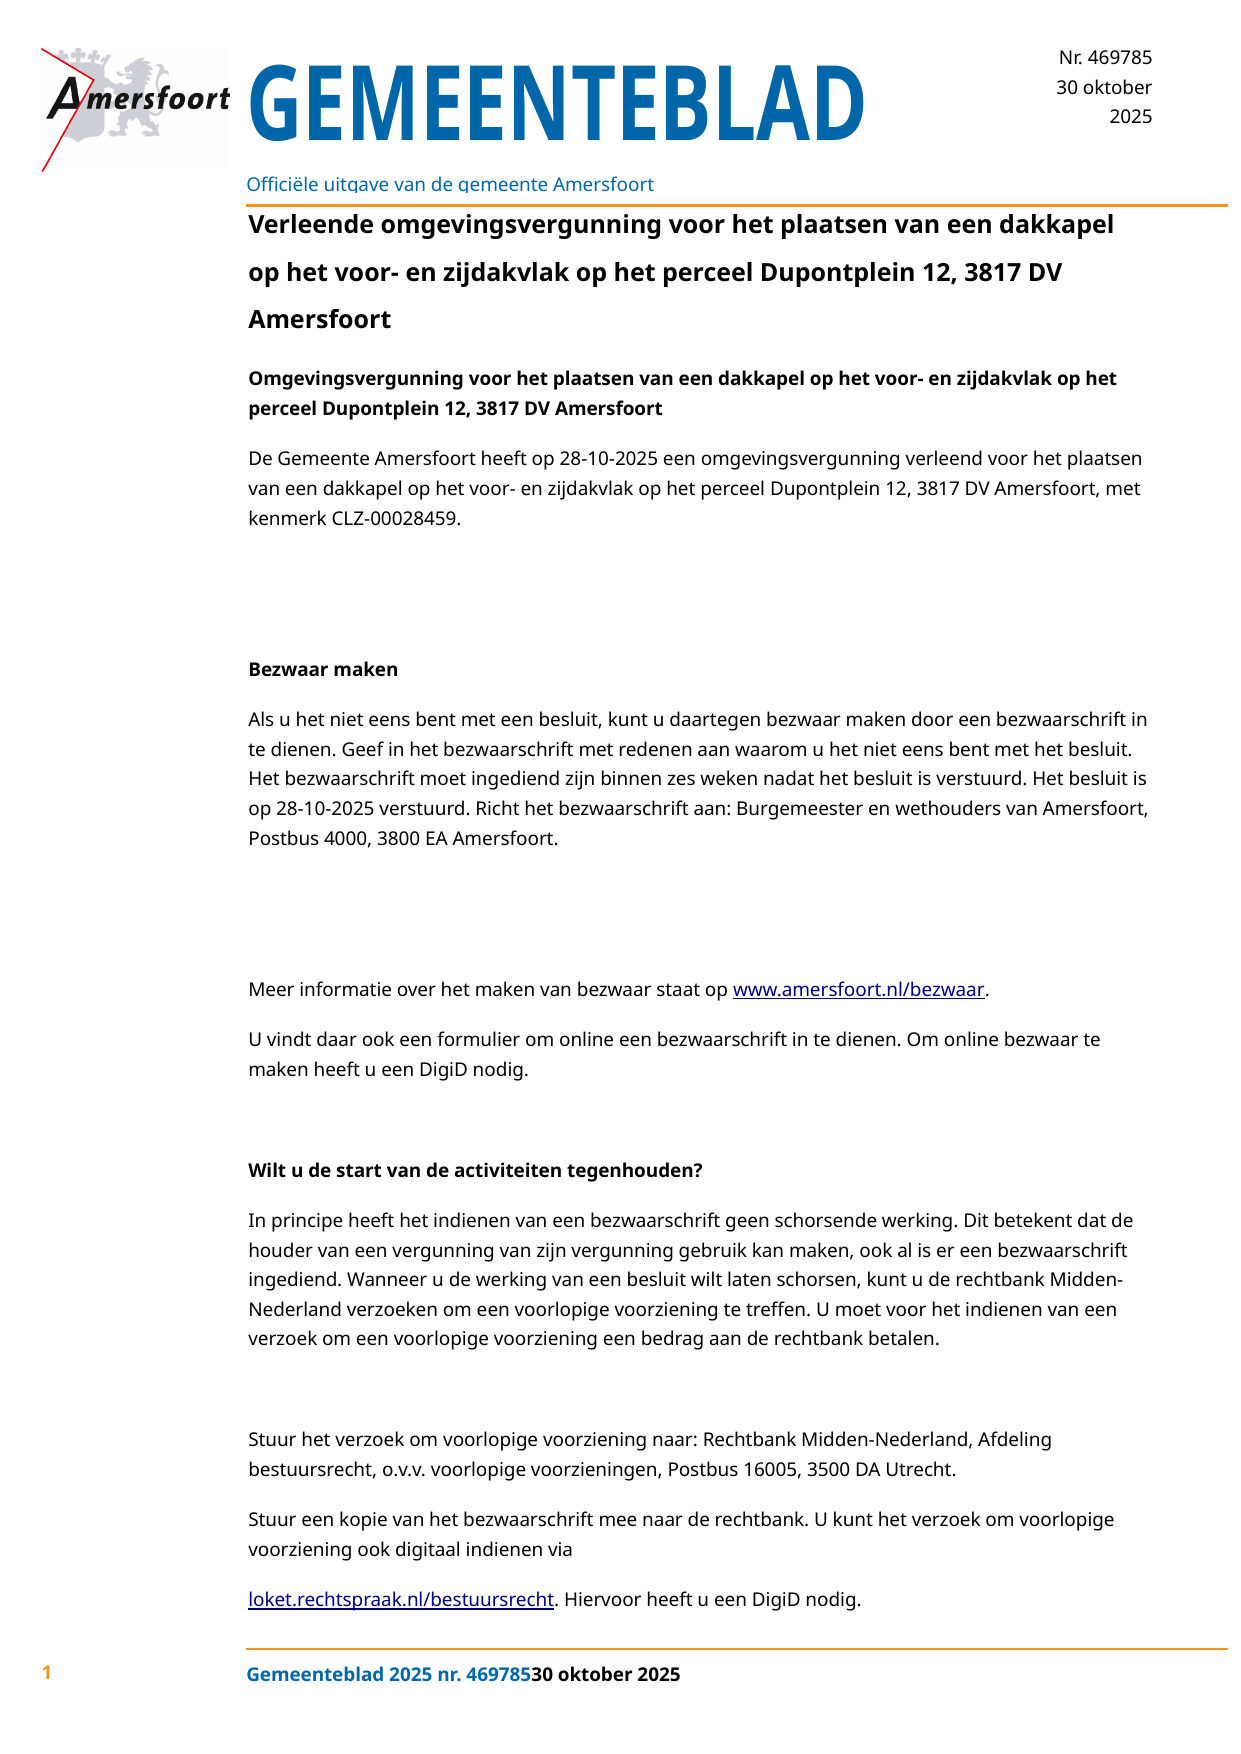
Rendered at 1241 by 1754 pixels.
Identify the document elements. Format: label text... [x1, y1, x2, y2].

text Verleende omgevingsvergunning voor het plaatsen van een dakkapel op het voor- en zijdakvlak op het perceel Dupontplein 12, 3817 DV Amersfoort [248, 207, 1152, 336]
text De Gemeente Amersfoort heeft op 28-10-2025 een omgevingsvergunning verleend voor het plaatsen van een dakkapel op het voor- en zijdakvlak op het perceel Dupontplein 12, 3817 DV Amersfoort, met kenmerk CLZ-00028459. [248, 446, 1152, 530]
text In principe heeft het indienen van een bezwaarschrift geen schorsende werking. Dit betekent dat de houder van een vergunning van zijn vergunning gebruik kan maken, ook al is er een bezwaarschrift ingediend. Wanneer u de werking van een besluit wilt laten schorsen, kunt u de rechtbank Midden-Nederland verzoeken om een voorlopige voorziening te treffen. U moet voor het indienen van een verzoek om een voorlopige voorziening een bedrag aan de rechtbank betalen. [248, 1207, 1152, 1351]
text Stuur het verzoek om voorlopige voorziening naar: Rechtbank Midden-Nederland, Afdeling bestuursrecht, o.v.v. voorlopige voorzieningen, Postbus 16005, 3500 DA Utrecht. [248, 1426, 1152, 1482]
text Als u het niet eens bent met een besluit, kunt u daartegen bezwaar maken door een bezwaarschrift in te dienen. Geef in het bezwaarschrift met redenen aan waarom u het niet eens bent met het besluit. Het bezwaarschrift moet ingediend zijn binnen zes weken nadat het besluit is verstuurd. Het besluit is op 28-10-2025 verstuurd. Richt het bezwaarschrift aan: Burgemeester en wethouders van Amersfoort, Postbus 4000, 3800 EA Amersfoort. [248, 706, 1152, 850]
text Omgevingsvergunning voor het plaatsen van een dakkapel op het voor- en zijdakvlak op het perceel Dupontplein 12, 3817 DV Amersfoort [248, 366, 1152, 421]
text Bezwaar maken [248, 656, 1152, 682]
text Meer informatie over het maken van bezwaar staat op www.amersfoort.nl/bezwaar. [248, 976, 1152, 1002]
picture [41, 47, 231, 172]
text loket.rechtspraak.nl/bestuursrecht. Hiervoor heeft u een DigiD nodig. [248, 1586, 1152, 1612]
text Stuur een kopie van het bezwaarschrift mee naar de rechtbank. U kunt het verzoek om voorlopige voorziening ook digitaal indienen via [248, 1506, 1152, 1562]
text Wilt u de start van de activiteiten tegenhouden? [248, 1157, 1152, 1182]
text U vindt daar ook een formulier om online een bezwaarschrift in te dienen. Om online bezwaar te maken heeft u een DigiD nodig. [248, 1026, 1152, 1082]
